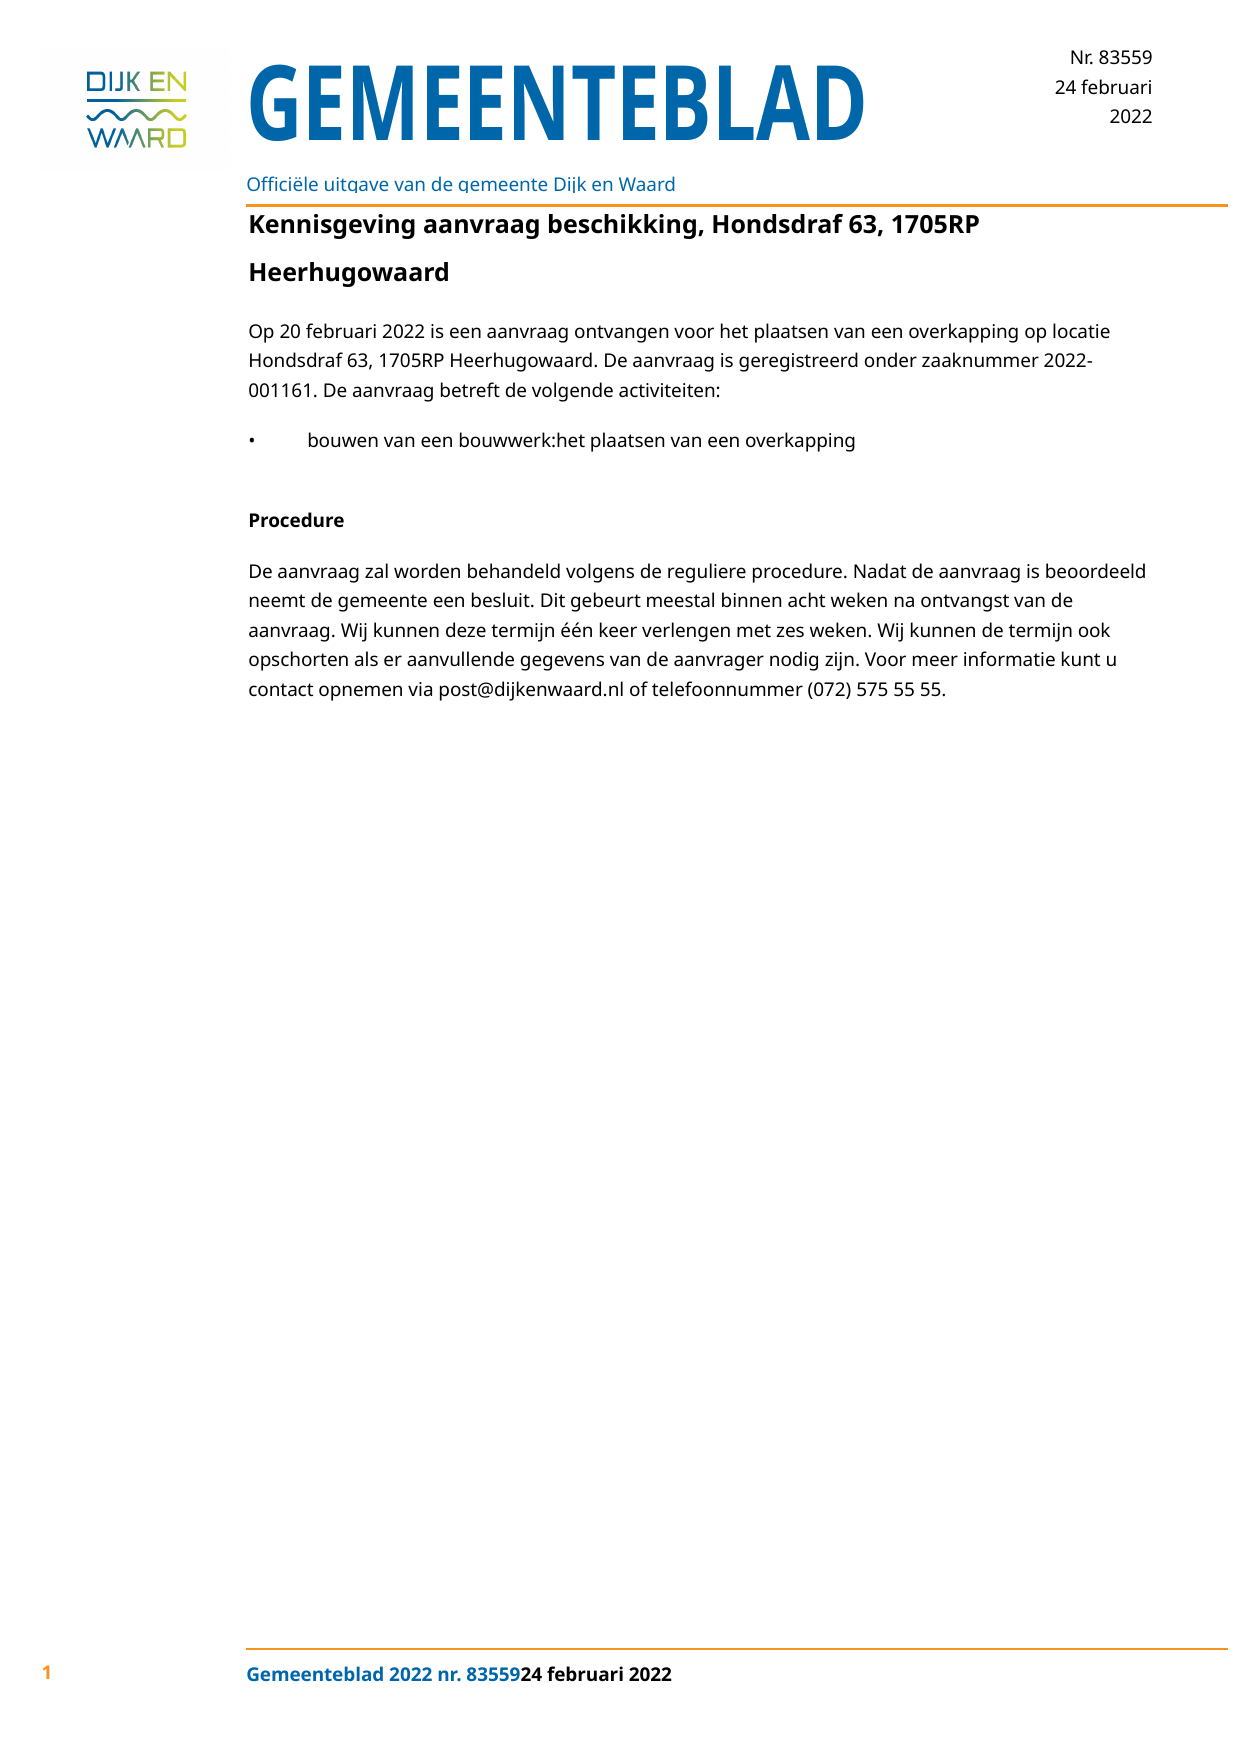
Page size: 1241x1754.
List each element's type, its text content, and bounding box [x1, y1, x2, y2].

list bouwen van een bouwwerk:het plaatsen van een overkapping [248, 427, 1152, 453]
text De aanvraag zal worden behandeld volgens de reguliere procedure. Nadat de aanvraag is beoordeeld neemt de gemeente een besluit. Dit gebeurt meestal binnen acht weken na ontvangst van de aanvraag. Wij kunnen deze termijn één keer verlengen met zes weken. Wij kunnen de termijn ook opschorten als er aanvullende gegevens van de aanvrager nodig zijn. Voor meer informatie kunt u contact opnemen via post@dijkenwaard.nl of telefoonnummer (072) 575 55 55. [248, 558, 1152, 702]
text Procedure [248, 507, 1152, 533]
text Op 20 februari 2022 is een aanvraag ontvangen voor het plaatsen van een overkapping op locatie Hondsdraf 63, 1705RP Heerhugowaard. De aanvraag is geregistreerd onder zaaknummer 2022-001161. De aanvraag betreft de volgende activiteiten: [248, 318, 1152, 403]
text Kennisgeving aanvraag beschikking, Hondsdraf 63, 1705RP Heerhugowaard [248, 207, 1152, 288]
picture [41, 47, 231, 172]
